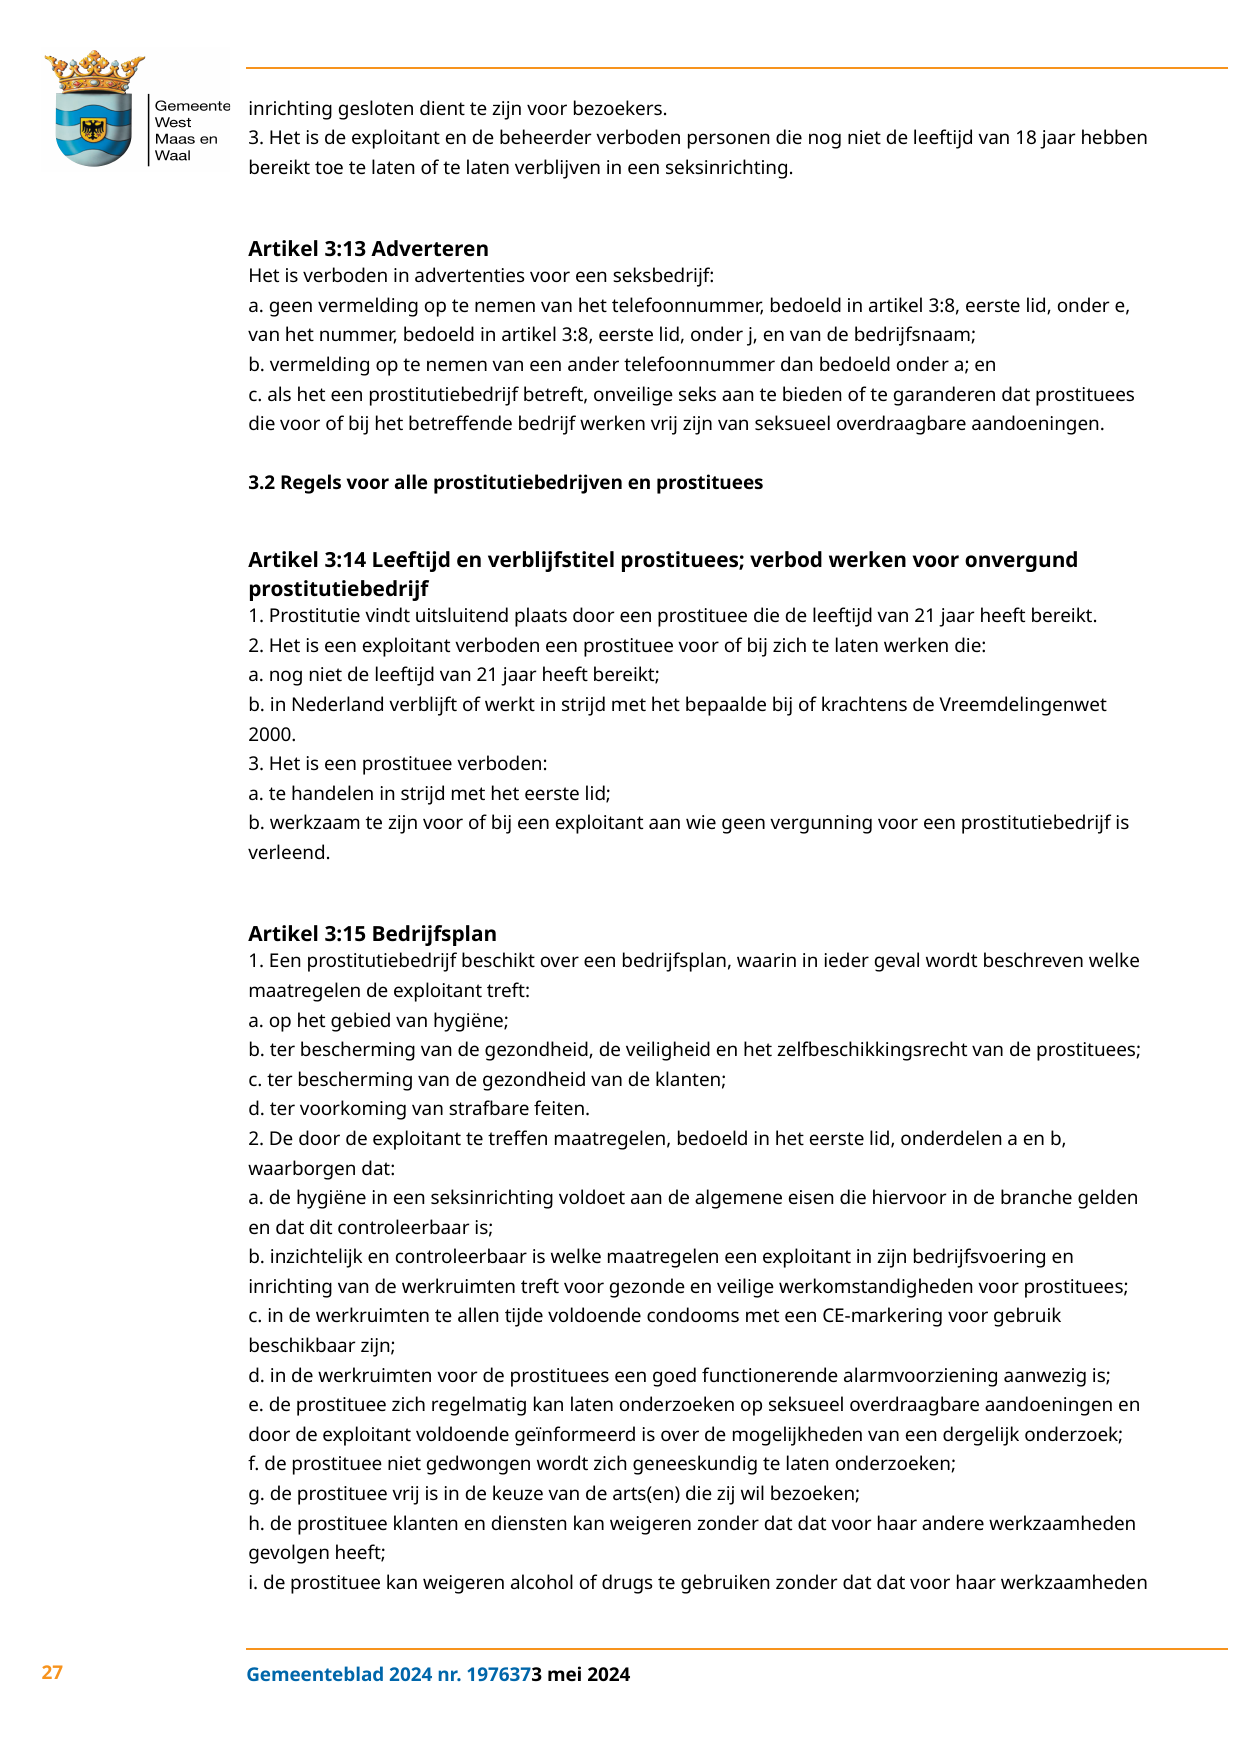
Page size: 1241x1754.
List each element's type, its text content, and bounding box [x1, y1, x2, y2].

text 1. Prostitutie vindt uitsluitend plaats door een prostituee die de leeftijd van 21 jaar heeft bereikt. [248, 602, 1152, 628]
text 3. Het is een prostituee verboden: [248, 750, 1152, 776]
text c. als het een prostitutiebedrijf betreft, onveilige seks aan te bieden of te garanderen dat prostituees die voor of bij het betreffende bedrijf werken vrij zijn van seksueel overdraagbare aandoeningen. [248, 381, 1152, 436]
text a. op het gebied van hygiëne; [248, 1007, 1152, 1032]
text inrichting gesloten dient te zijn voor bezoekers. [248, 95, 1152, 121]
text g. de prostituee vrij is in de keuze van de arts(en) die zij wil bezoeken; [248, 1480, 1152, 1506]
text Artikel 3:13 Adverteren [248, 234, 1152, 262]
text b. inzichtelijk en controleerbaar is welke maatregelen een exploitant in zijn bedrijfsvoering en inrichting van de werkruimten treft voor gezonde en veilige werkomstandigheden voor prostituees; [248, 1243, 1152, 1299]
text e. de prostituee zich regelmatig kan laten onderzoeken op seksueel overdraagbare aandoeningen en door de exploitant voldoende geïnformeerd is over de mogelijkheden van een dergelijk onderzoek; [248, 1391, 1152, 1447]
text 1. Een prostitutiebedrijf beschikt over een bedrijfsplan, waarin in ieder geval wordt beschreven welke maatregelen de exploitant treft: [248, 948, 1152, 1003]
text i. de prostituee kan weigeren alcohol of drugs te gebruiken zonder dat dat voor haar werkzaamheden [248, 1569, 1152, 1594]
text b. werkzaam te zijn voor of bij een exploitant aan wie geen vergunning voor een prostitutiebedrijf is verleend. [248, 809, 1152, 865]
text h. de prostituee klanten en diensten kan weigeren zonder dat dat voor haar andere werkzaamheden gevolgen heeft; [248, 1510, 1152, 1565]
text 2. De door de exploitant te treffen maatregelen, bedoeld in het eerste lid, onderdelen a en b, waarborgen dat: [248, 1125, 1152, 1180]
text d. in de werkruimten voor de prostituees een goed functionerende alarmvoorziening aanwezig is; [248, 1362, 1152, 1387]
text 3. Het is de exploitant en de beheerder verboden personen die nog niet de leeftijd van 18 jaar hebben bereikt toe te laten of te laten verblijven in een seksinrichting. [248, 124, 1152, 180]
text d. ter voorkoming van strafbare feiten. [248, 1096, 1152, 1121]
text a. de hygiëne in een seksinrichting voldoet aan de algemene eisen die hiervoor in de branche gelden en dat dit controleerbaar is; [248, 1184, 1152, 1239]
text f. de prostituee niet gedwongen wordt zich geneeskundig te laten onderzoeken; [248, 1451, 1152, 1476]
text 3.2 Regels voor alle prostitutiebedrijven en prostituees [248, 469, 1152, 495]
text Artikel 3:14 Leeftijd en verblijfstitel prostituees; verbod werken voor onvergund prostitutiebedrijf [248, 546, 1152, 602]
text a. geen vermelding op te nemen van het telefoonnummer, bedoeld in artikel 3:8, eerste lid, onder e, van het nummer, bedoeld in artikel 3:8, eerste lid, onder j, en van de bedrijfsnaam; [248, 292, 1152, 347]
text Het is verboden in advertenties voor een seksbedrijf: [248, 262, 1152, 288]
text b. vermelding op te nemen van een ander telefoonnummer dan bedoeld onder a; en [248, 351, 1152, 377]
text Artikel 3:15 Bedrijfsplan [248, 919, 1152, 948]
text a. nog niet de leeftijd van 21 jaar heeft bereikt; [248, 662, 1152, 687]
picture [41, 47, 231, 172]
text b. ter bescherming van de gezondheid, de veiligheid en het zelfbeschikkingsrecht van de prostituees; [248, 1036, 1152, 1062]
text c. ter bescherming van de gezondheid van de klanten; [248, 1066, 1152, 1092]
text c. in de werkruimten te allen tijde voldoende condooms met een CE-markering voor gebruik beschikbaar zijn; [248, 1303, 1152, 1358]
text 2. Het is een exploitant verboden een prostituee voor of bij zich te laten werken die: [248, 632, 1152, 658]
text a. te handelen in strijd met het eerste lid; [248, 780, 1152, 806]
text b. in Nederland verblijft of werkt in strijd met het bepaalde bij of krachtens de Vreemdelingenwet 2000. [248, 691, 1152, 747]
